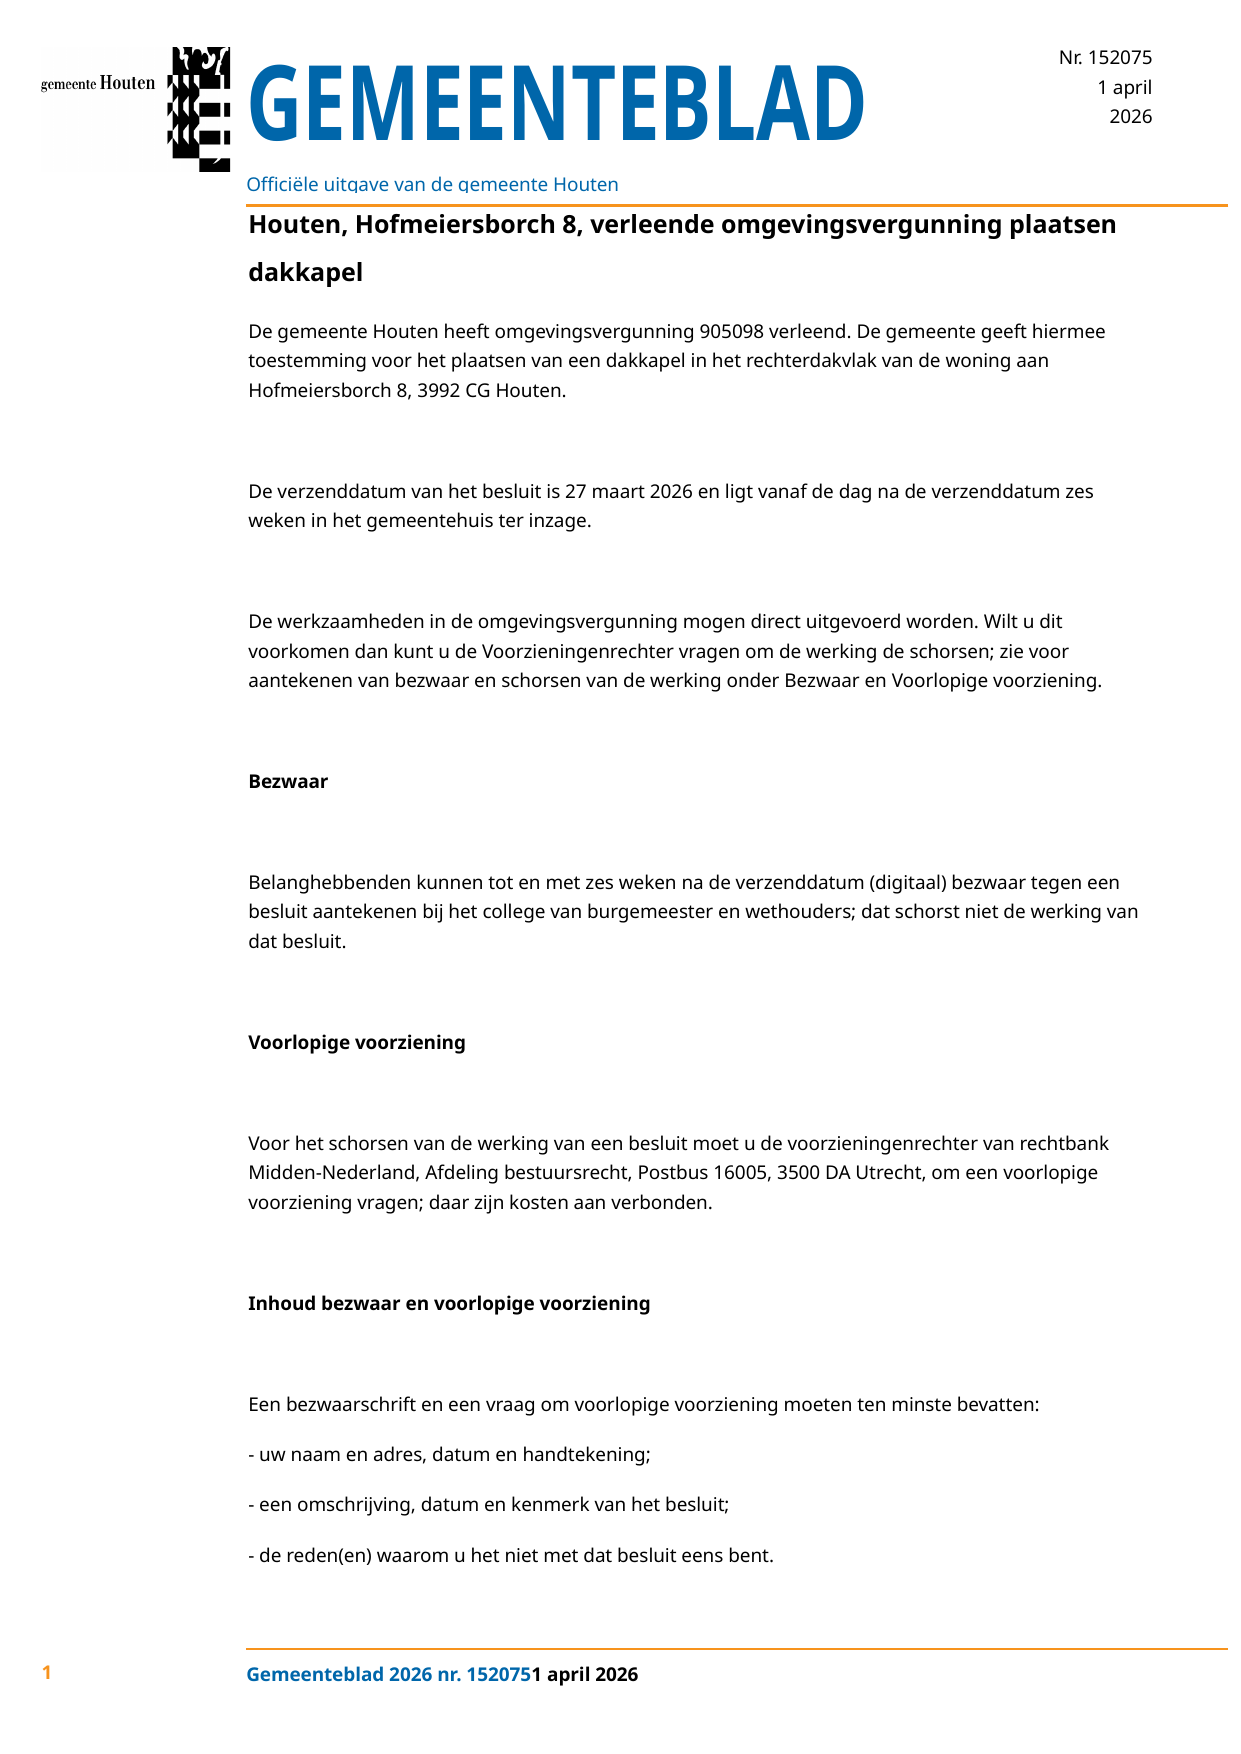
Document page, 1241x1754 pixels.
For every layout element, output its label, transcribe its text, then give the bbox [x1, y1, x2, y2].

text Voor het schorsen van de werking van een besluit moet u de voorzieningenrechter van rechtbank Midden-Nederland, Afdeling bestuursrecht, Postbus 16005, 3500 DA Utrecht, om een voorlopige voorziening vragen; daar zijn kosten aan verbonden. [248, 1130, 1152, 1215]
text De verzenddatum van het besluit is 27 maart 2026 en ligt vanaf de dag na de verzenddatum zes weken in het gemeentehuis ter inzage. [248, 478, 1152, 533]
picture [41, 47, 231, 172]
text Bezwaar [248, 768, 1152, 794]
text - uw naam en adres, datum en handtekening; [248, 1441, 1152, 1467]
text De werkzaamheden in de omgevingsvergunning mogen direct uitgevoerd worden. Wilt u dit voorkomen dan kunt u de Voorzieningenrechter vragen om de werking de schorsen; zie voor aantekenen van bezwaar en schorsen van de werking onder Bezwaar en Voorlopige voorziening. [248, 608, 1152, 693]
text Een bezwaarschrift en een vraag om voorlopige voorziening moeten ten minste bevatten: [248, 1391, 1152, 1417]
text Belanghebbenden kunnen tot en met zes weken na de verzenddatum (digitaal) bezwaar tegen een besluit aantekenen bij het college van burgemeester en wethouders; dat schorst niet de werking van dat besluit. [248, 869, 1152, 954]
text Inhoud bezwaar en voorlopige voorziening [248, 1290, 1152, 1316]
text - de reden(en) waarom u het niet met dat besluit eens bent. [248, 1542, 1152, 1568]
text Voorlopige voorziening [248, 1029, 1152, 1055]
text - een omschrijving, datum en kenmerk van het besluit; [248, 1492, 1152, 1517]
text De gemeente Houten heeft omgevingsvergunning 905098 verleend. De gemeente geeft hiermee toestemming voor het plaatsen van een dakkapel in het rechterdakvlak van de woning aan Hofmeiersborch 8, 3992 CG Houten. [248, 318, 1152, 403]
text Houten, Hofmeiersborch 8, verleende omgevingsvergunning plaatsen dakkapel [248, 207, 1152, 288]
